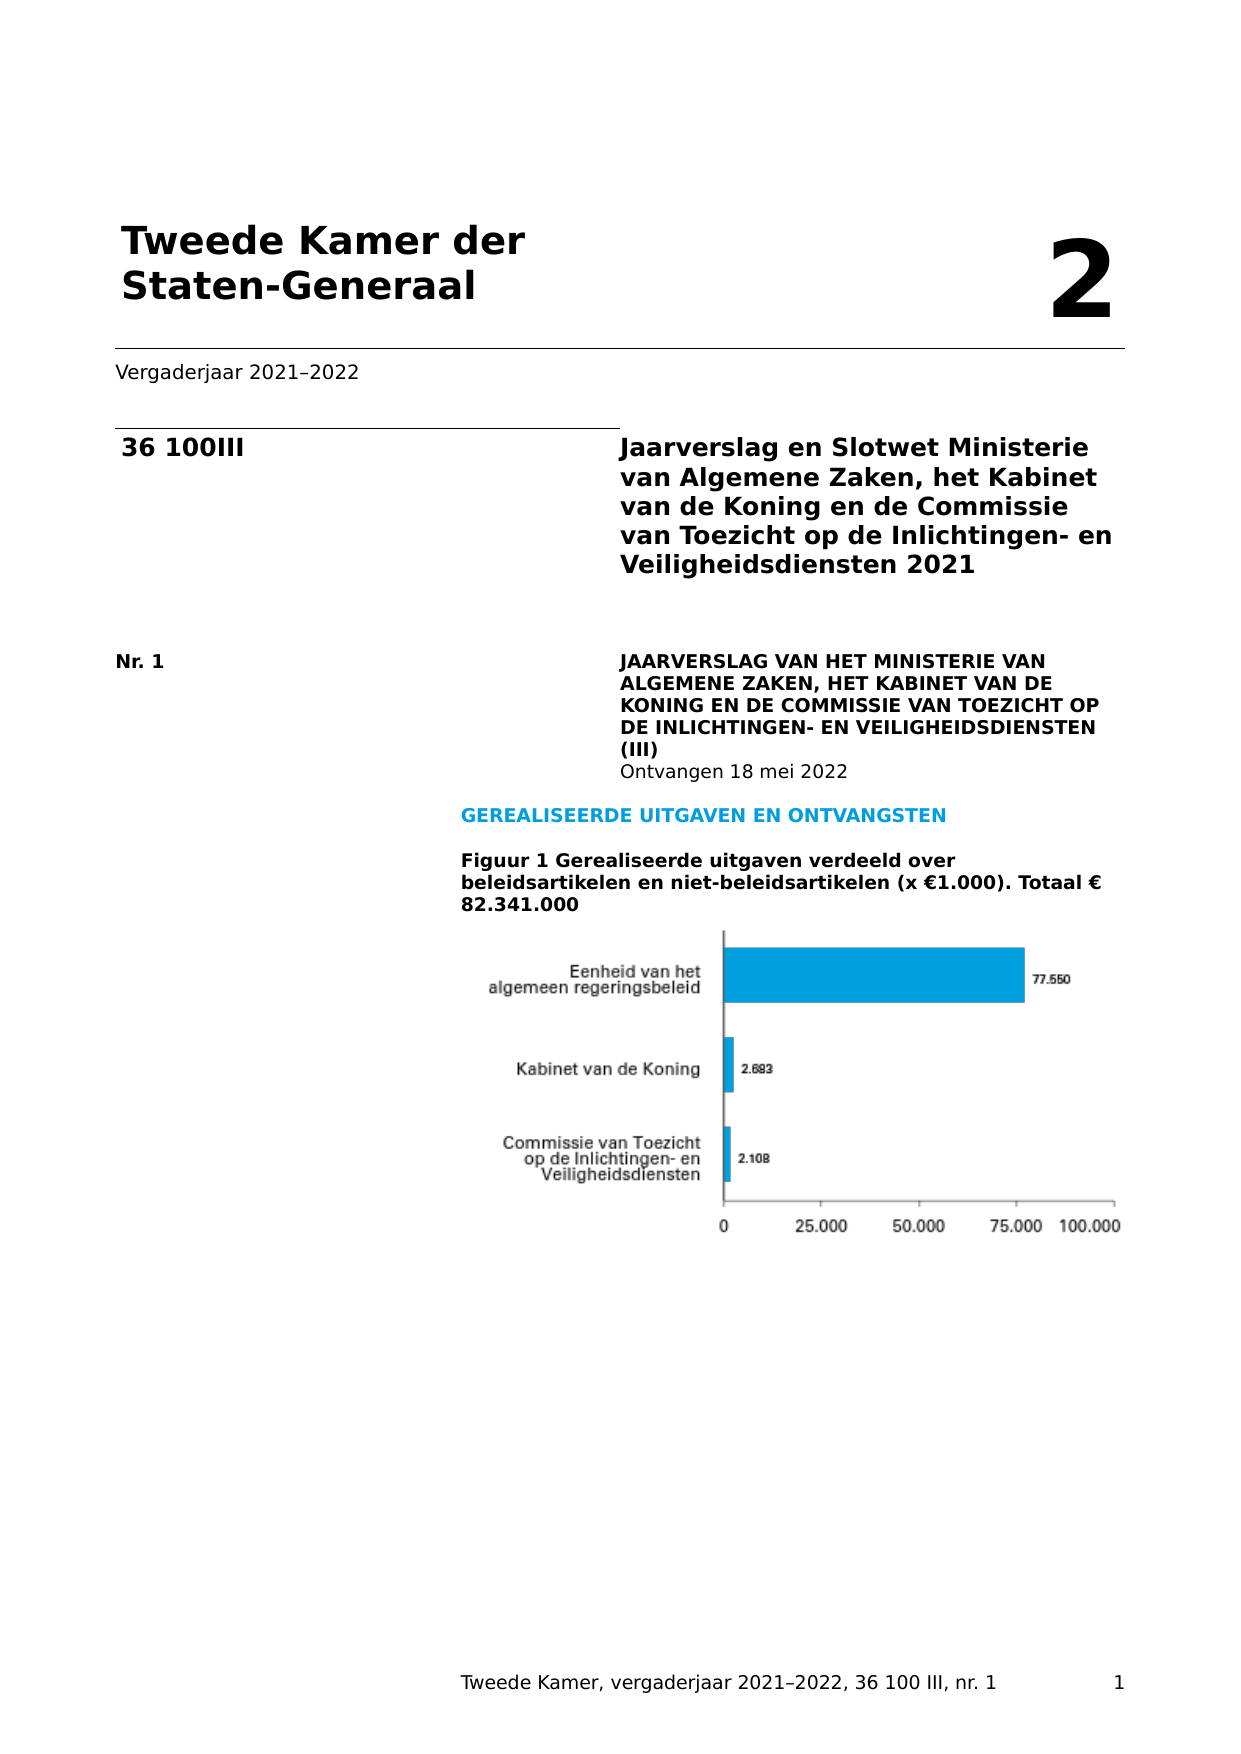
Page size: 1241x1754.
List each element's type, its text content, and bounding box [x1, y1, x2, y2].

table_header 36 100III [115, 429, 620, 585]
table_header Jaarverslag en Slotwet Ministerie van Algemene Zaken, het Kabinet van de Koning en de Commissie van Toezicht op de Inlichtingen- en Veiligheidsdiensten 2021 [620, 428, 1125, 585]
title Figuur 1 Gerealiseerde uitgaven verdeeld over beleidsartikelen en niet-beleidsartikelen (x €1.000). Totaal € 82.341.000 [461, 850, 1125, 916]
table_header Nr. 1 [115, 651, 620, 805]
table_header 2 [620, 213, 1125, 348]
title Gerealiseerde uitgaven en ontvangsten [461, 805, 1125, 827]
table_header Tweede Kamer der Staten-Generaal [115, 213, 620, 348]
table_cell Vergaderjaar 2021–2022 [115, 349, 1125, 384]
table_header Jaarverslag van het ministerie van ALGEMENE ZAKEN, HET KABINET VAN DE KONING EN DE COMMISSIE VAN TOEZICHT OP DE INLICHTINGEN- EN VEILIGHEIDSDIENSTEN (III) Ontvangen 18 mei 2022 [620, 651, 1125, 805]
